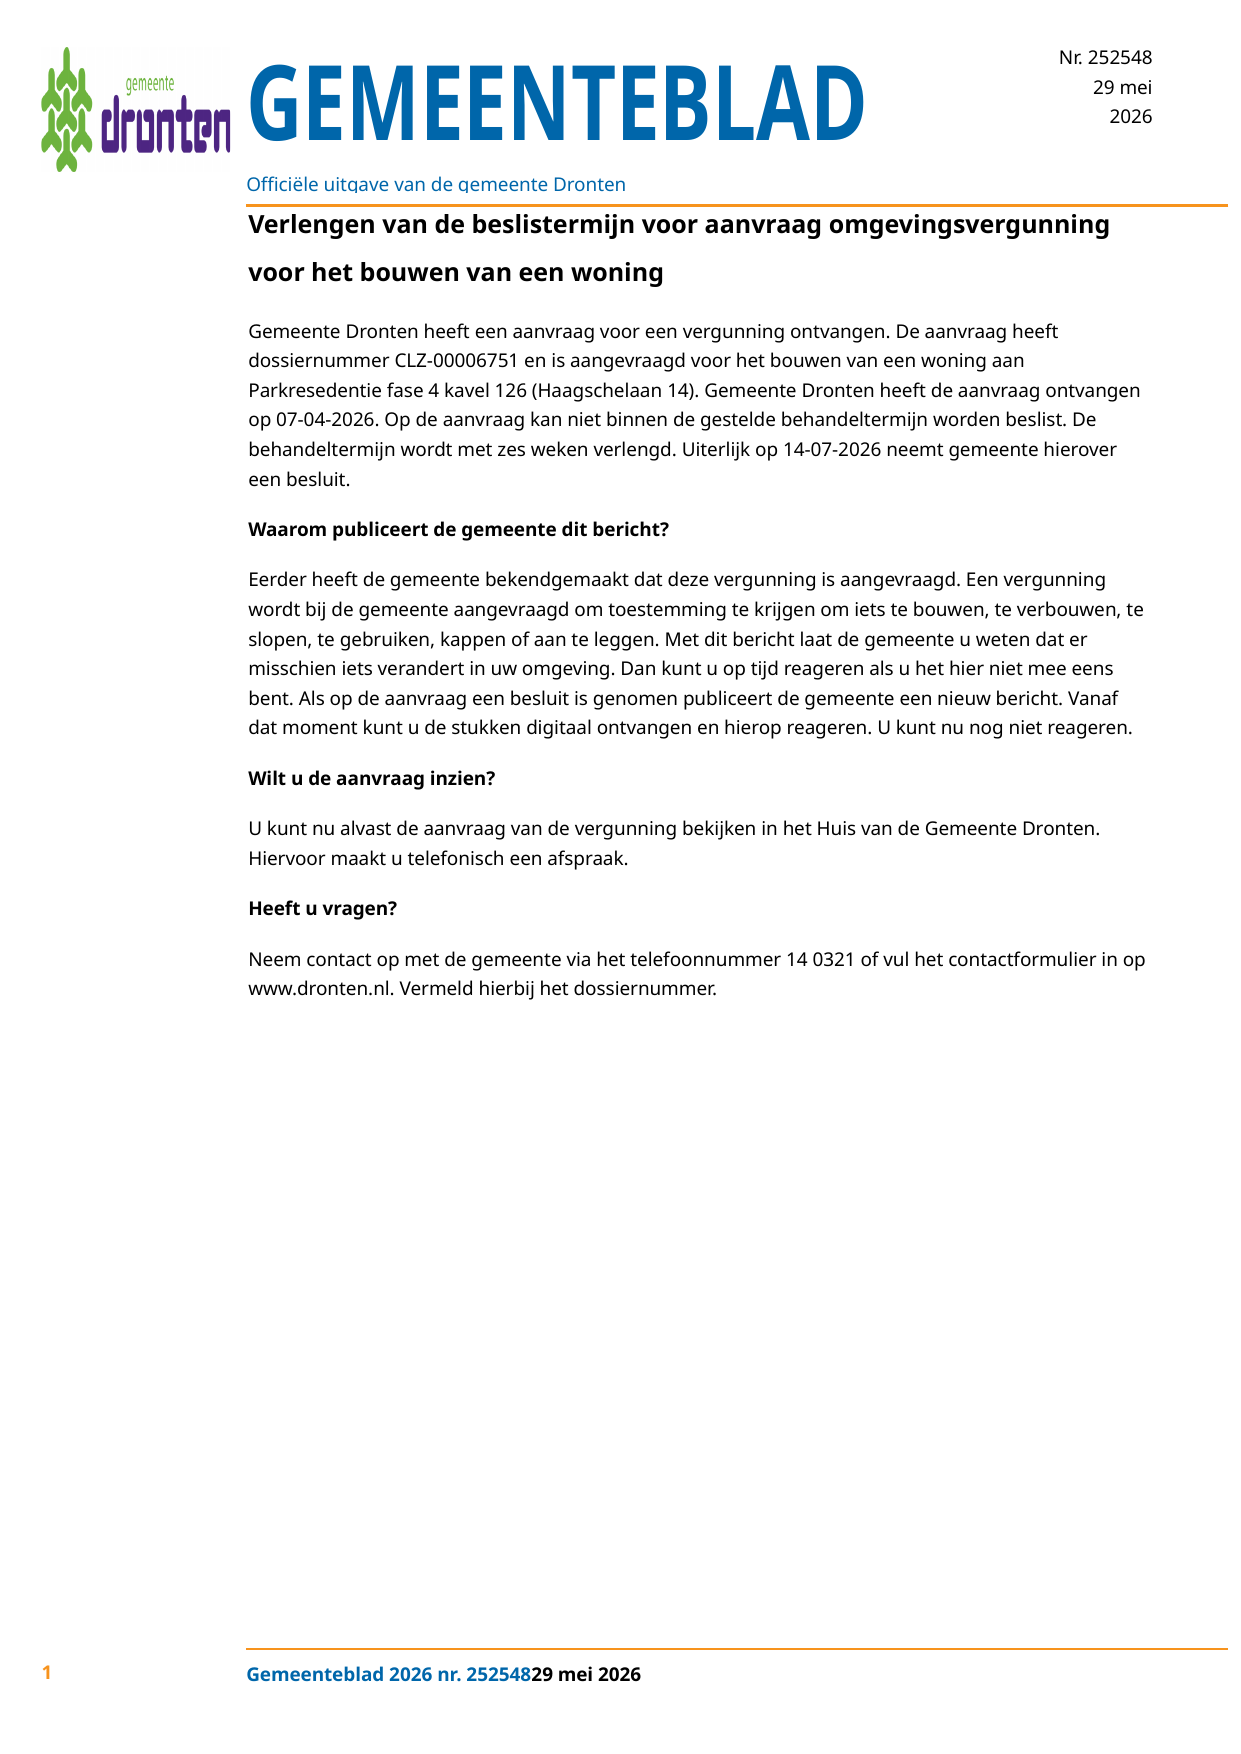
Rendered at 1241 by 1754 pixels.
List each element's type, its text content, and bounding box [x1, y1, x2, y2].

text Heeft u vragen? [248, 895, 1152, 921]
text Eerder heeft de gemeente bekendgemaakt dat deze vergunning is aangevraagd. Een vergunning wordt bij de gemeente aangevraagd om toestemming te krijgen om iets te bouwen, te verbouwen, te slopen, te gebruiken, kappen of aan te leggen. Met dit bericht laat de gemeente u weten dat er misschien iets verandert in uw omgeving. Dan kunt u op tijd reageren als u het hier niet mee eens bent. Als op de aanvraag een besluit is genomen publiceert de gemeente een nieuw bericht. Vanaf dat moment kunt u de stukken digitaal ontvangen en hierop reageren. U kunt nu nog niet reageren. [248, 567, 1152, 740]
text Gemeente Dronten heeft een aanvraag voor een vergunning ontvangen. De aanvraag heeft dossiernummer CLZ-00006751 en is aangevraagd voor het bouwen van een woning aan Parkresedentie fase 4 kavel 126 (Haagschelaan 14). Gemeente Dronten heeft de aanvraag ontvangen op 07-04-2026. Op de aanvraag kan niet binnen de gestelde behandeltermijn worden beslist. De behandeltermijn wordt met zes weken verlengd. Uiterlijk op 14-07-2026 neemt gemeente hierover een besluit. [248, 318, 1152, 492]
text Wilt u de aanvraag inzien? [248, 765, 1152, 791]
text Waarom publiceert de gemeente dit bericht? [248, 516, 1152, 542]
text U kunt nu alvast de aanvraag van de vergunning bekijken in het Huis van de Gemeente Dronten. Hiervoor maakt u telefonisch een afspraak. [248, 815, 1152, 871]
text Verlengen van de beslistermijn voor aanvraag omgevingsvergunning voor het bouwen van een woning [248, 207, 1152, 288]
picture [41, 47, 231, 172]
text Neem contact op met de gemeente via het telefoonnummer 14 0321 of vul het contactformulier in op www.dronten.nl. Vermeld hierbij het dossiernummer. [248, 946, 1152, 1001]
